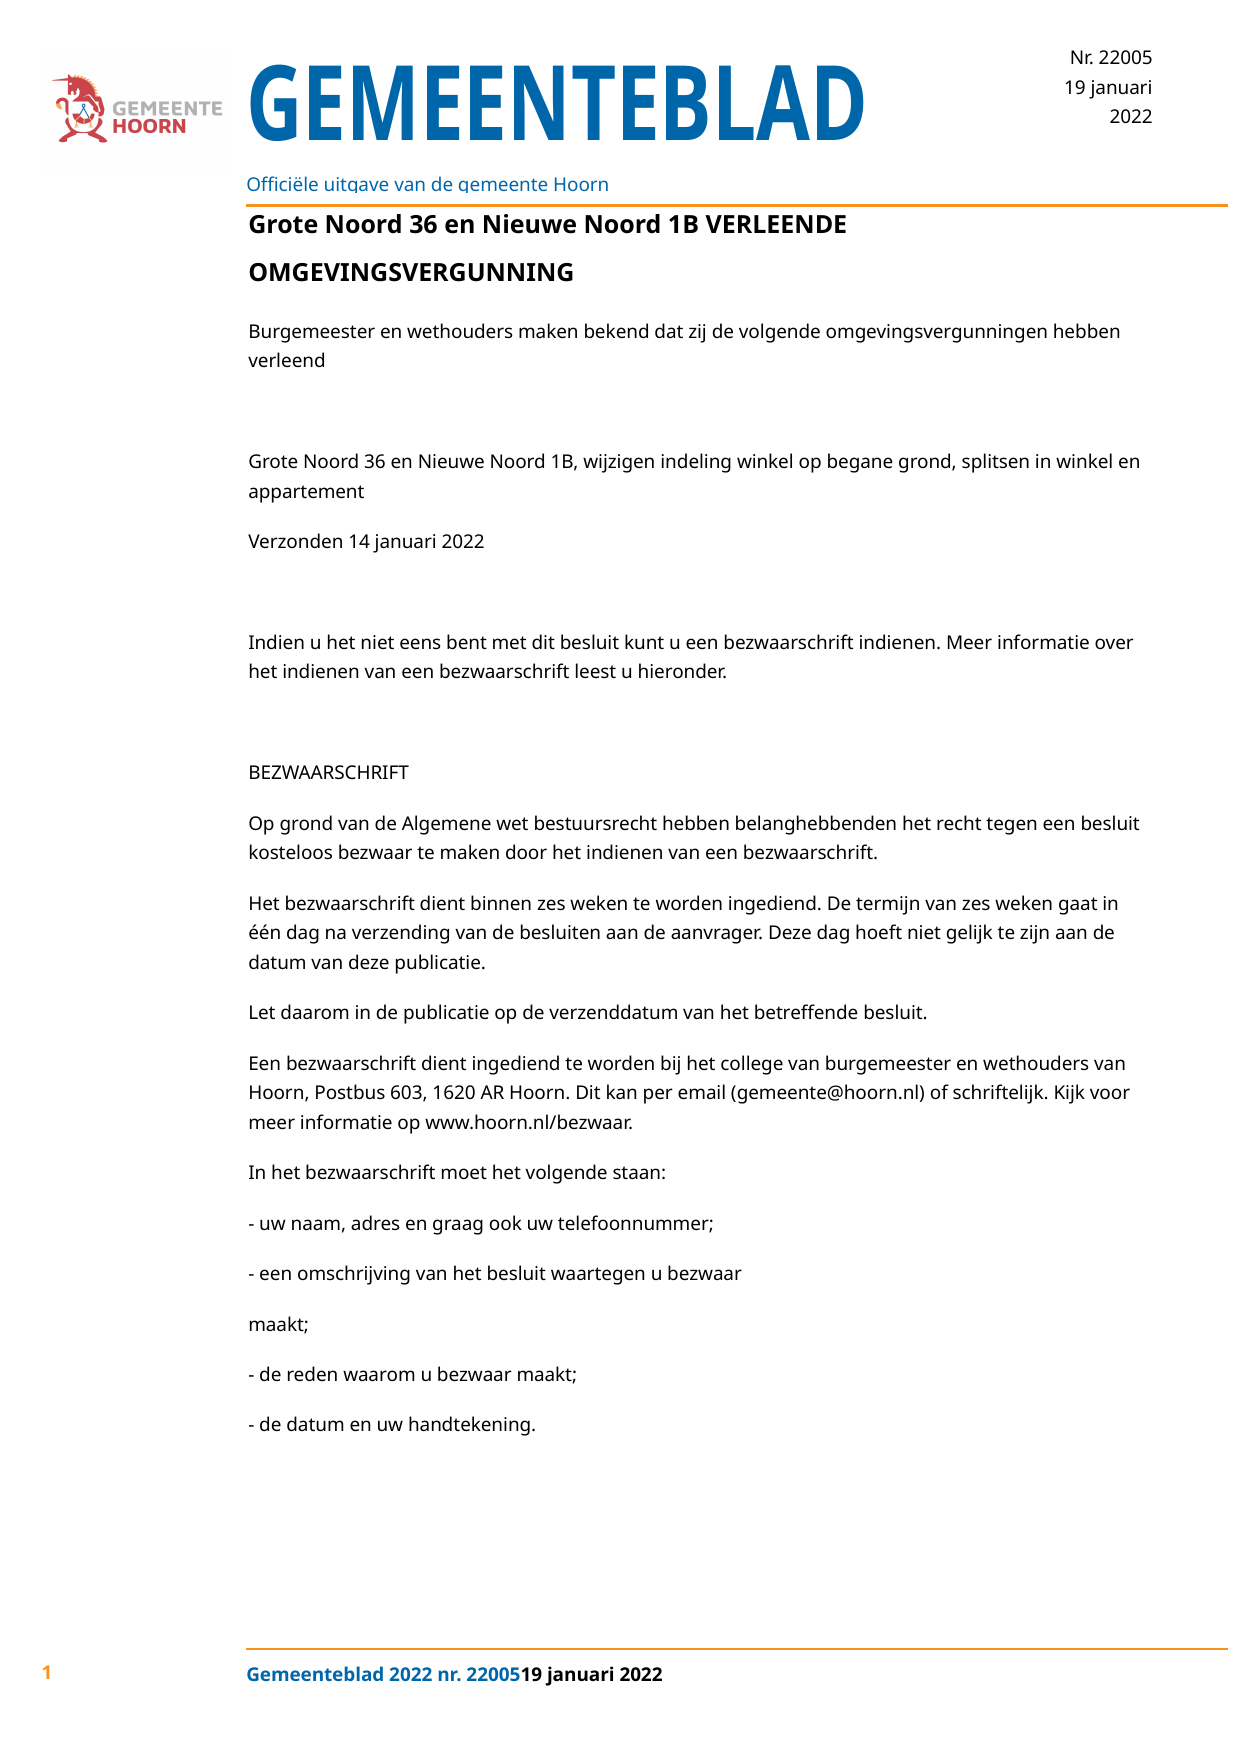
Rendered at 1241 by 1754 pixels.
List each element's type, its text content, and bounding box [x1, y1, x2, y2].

picture [41, 47, 231, 172]
text Grote Noord 36 en Nieuwe Noord 1B VERLEENDE OMGEVINGSVERGUNNING [248, 207, 1152, 288]
text Burgemeester en wethouders maken bekend dat zij de volgende omgevingsvergunningen hebben verleend [248, 318, 1152, 373]
text Het bezwaarschrift dient binnen zes weken te worden ingediend. De termijn van zes weken gaat in één dag na verzending van de besluiten aan de aanvrager. Deze dag hoeft niet gelijk te zijn aan de datum van deze publicatie. [248, 890, 1152, 975]
text Grote Noord 36 en Nieuwe Noord 1B, wijzigen indeling winkel op begane grond, splitsen in winkel en appartement [248, 448, 1152, 504]
text Op grond van de Algemene wet bestuursrecht hebben belanghebbenden het recht tegen een besluit kosteloos bezwaar te maken door het indienen van een bezwaarschrift. [248, 810, 1152, 865]
text Let daarom in de publicatie op de verzenddatum van het betreffende besluit. [248, 999, 1152, 1025]
text maakt; [248, 1311, 1152, 1337]
text Een bezwaarschrift dient ingediend te worden bij het college van burgemeester en wethouders van Hoorn, Postbus 603, 1620 AR Hoorn. Dit kan per email (gemeente@hoorn.nl) of schriftelijk. Kijk voor meer informatie op www.hoorn.nl/bezwaar. [248, 1050, 1152, 1135]
text - een omschrijving van het besluit waartegen u bezwaar [248, 1260, 1152, 1286]
text Verzonden 14 januari 2022 [248, 528, 1152, 554]
text In het bezwaarschrift moet het volgende staan: [248, 1159, 1152, 1185]
text BEZWAARSCHRIFT [248, 759, 1152, 785]
text - de datum en uw handtekening. [248, 1412, 1152, 1437]
text Indien u het niet eens bent met dit besluit kunt u een bezwaarschrift indienen. Meer informatie over het indienen van een bezwaarschrift leest u hieronder. [248, 629, 1152, 684]
text - de reden waarom u bezwaar maakt; [248, 1361, 1152, 1387]
text - uw naam, adres en graag ook uw telefoonnummer; [248, 1210, 1152, 1236]
